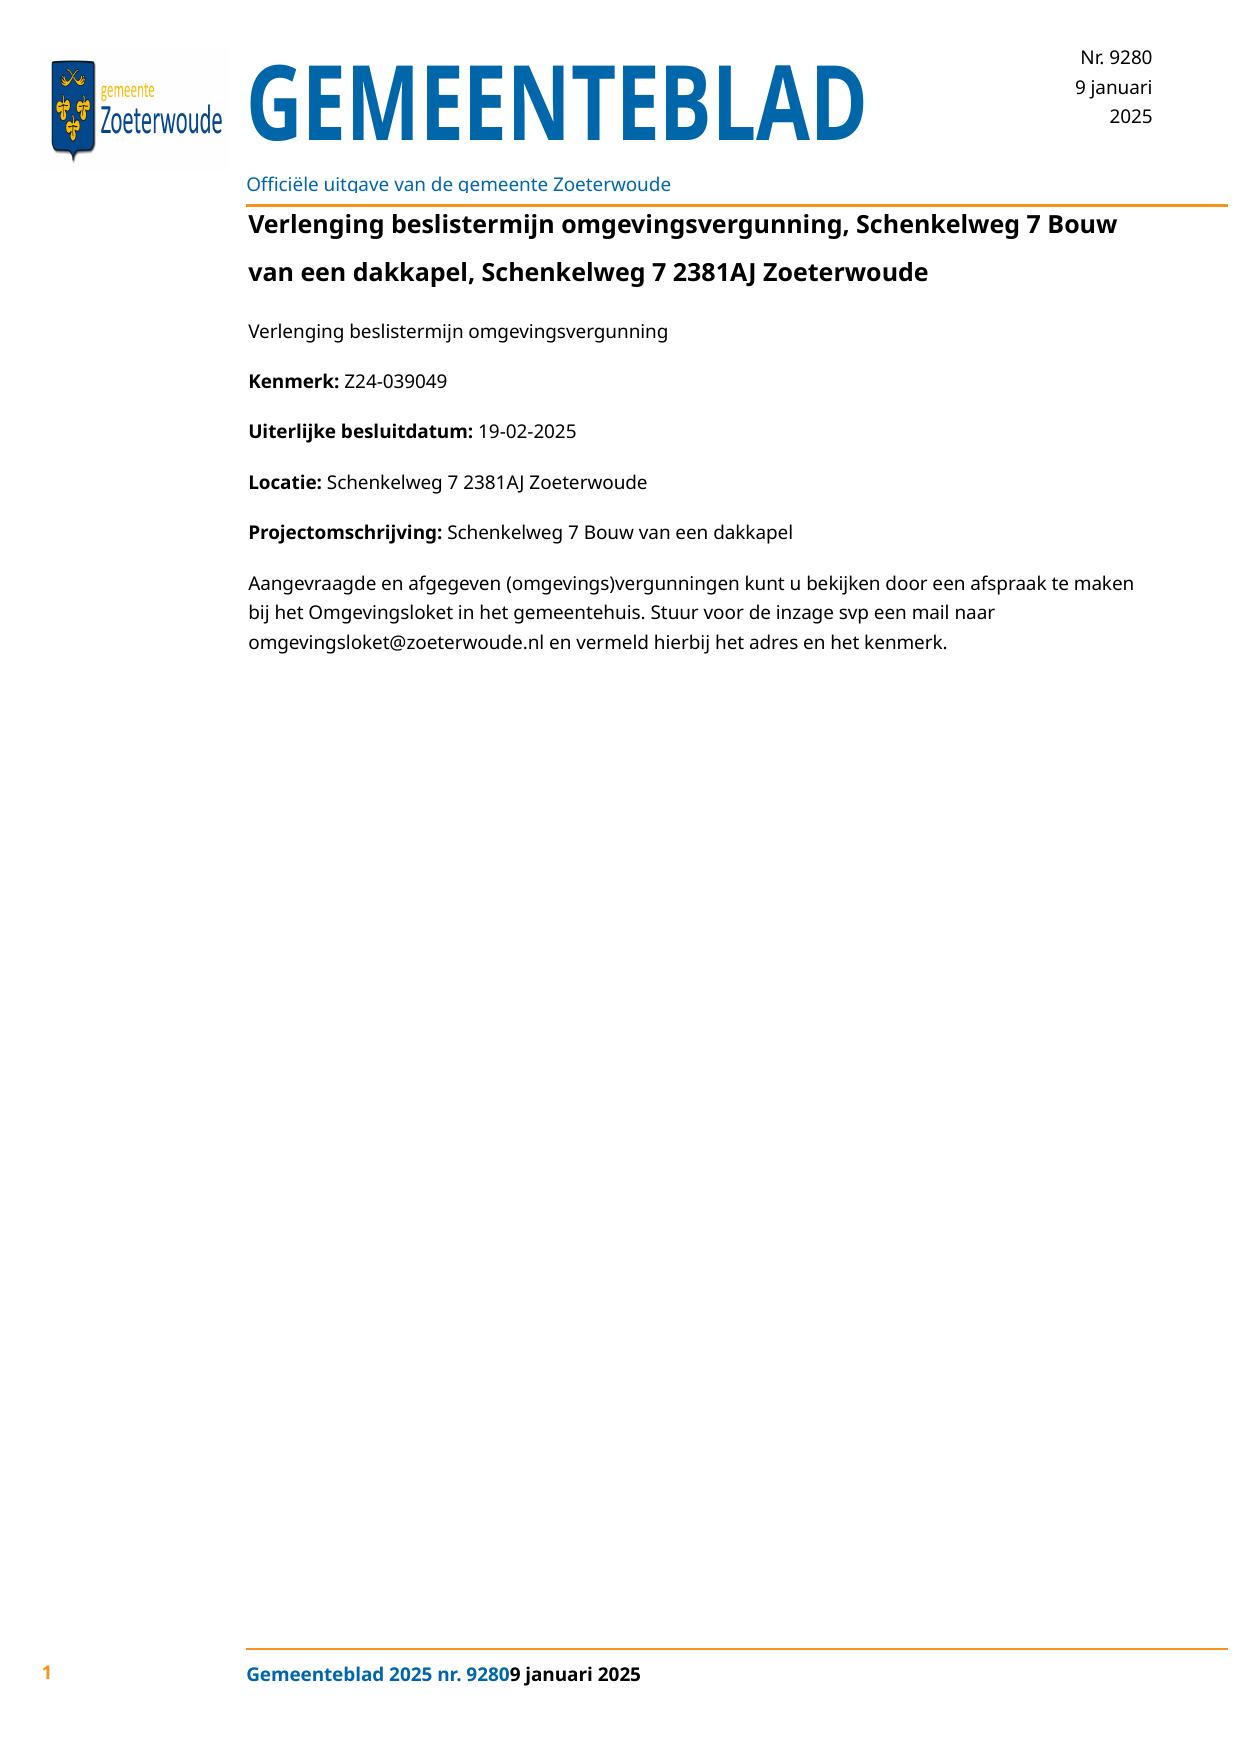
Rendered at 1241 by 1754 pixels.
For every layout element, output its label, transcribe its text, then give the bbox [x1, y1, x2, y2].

text Locatie: Schenkelweg 7 2381AJ Zoeterwoude [248, 469, 1152, 495]
text Projectomschrijving: Schenkelweg 7 Bouw van een dakkapel [248, 519, 1152, 545]
text Verlenging beslistermijn omgevingsvergunning [248, 318, 1152, 344]
text Aangevraagde en afgegeven (omgevings)vergunningen kunt u bekijken door een afspraak te maken bij het Omgevingsloket in het gemeentehuis. Stuur voor de inzage svp een mail naar omgevingsloket@zoeterwoude.nl en vermeld hierbij het adres en het kenmerk. [248, 570, 1152, 655]
picture [41, 47, 231, 172]
text Verlenging beslistermijn omgevingsvergunning, Schenkelweg 7 Bouw van een dakkapel, Schenkelweg 7 2381AJ Zoeterwoude [248, 207, 1152, 288]
text Kenmerk: Z24-039049 [248, 368, 1152, 394]
text Uiterlijke besluitdatum: 19-02-2025 [248, 419, 1152, 444]
